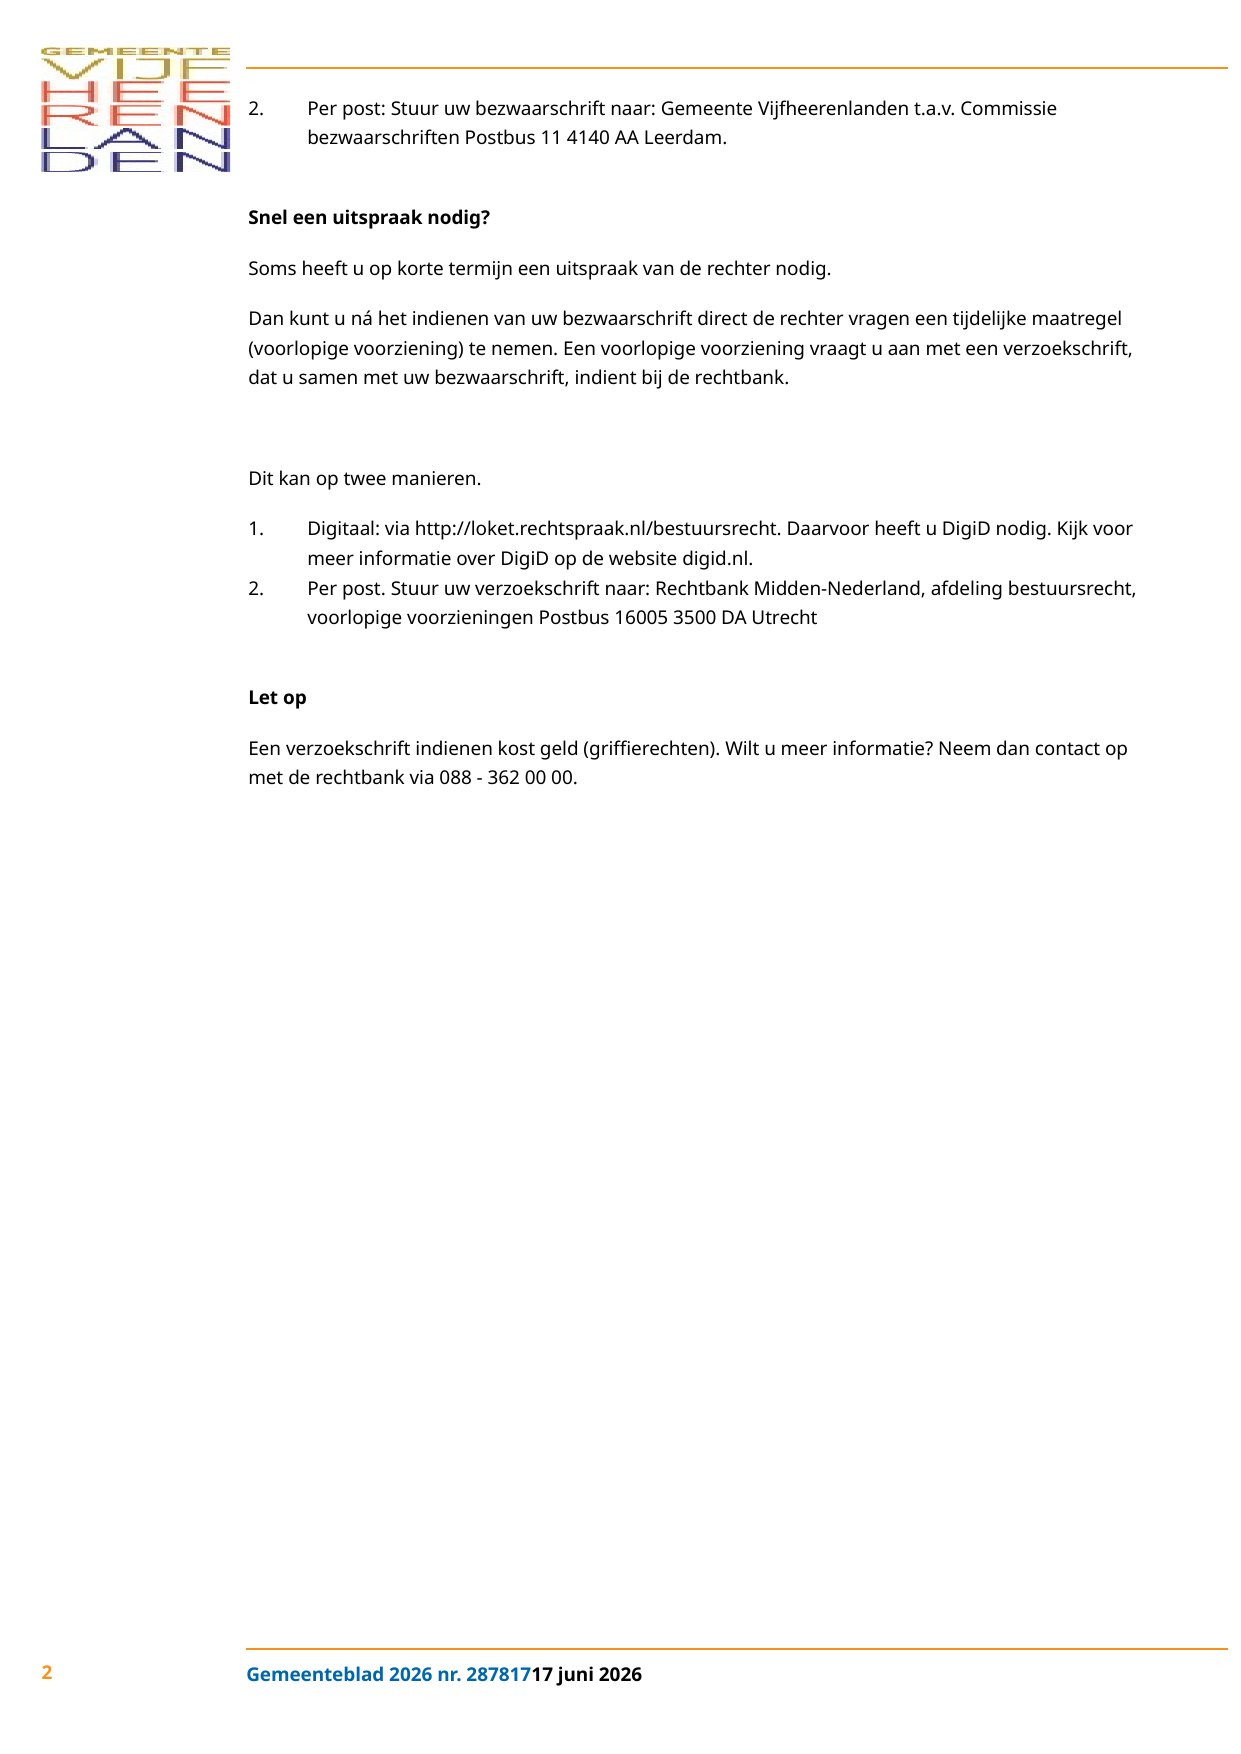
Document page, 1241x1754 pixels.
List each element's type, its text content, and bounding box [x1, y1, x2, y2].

list Per post. Stuur uw verzoekschrift naar: Rechtbank Midden-Nederland, afdeling bestuursrecht, voorlopige voorzieningen Postbus 16005 3500 DA Utrecht [248, 575, 1152, 630]
text Een verzoekschrift indienen kost geld (griffierechten). Wilt u meer informatie? Neem dan contact op met de rechtbank via 088 - 362 00 00. [248, 735, 1152, 790]
picture [41, 47, 231, 172]
text Let op [248, 684, 1152, 710]
text Snel een uitspraak nodig? [248, 204, 1152, 230]
text Dit kan op twee manieren. [248, 465, 1152, 491]
list Per post: Stuur uw bezwaarschrift naar: Gemeente Vijfheerenlanden t.a.v. Commissie bezwaarschriften Postbus 11 4140 AA Leerdam. [248, 95, 1152, 150]
text Dan kunt u ná het indienen van uw bezwaarschrift direct de rechter vragen een tijdelijke maatregel (voorlopige voorziening) te nemen. Een voorlopige voorziening vraagt u aan met een verzoekschrift, dat u samen met uw bezwaarschrift, indient bij de rechtbank. [248, 305, 1152, 390]
list Digitaal: via http://loket.rechtspraak.nl/bestuursrecht. Daarvoor heeft u DigiD nodig. Kijk voor meer informatie over DigiD op de website digid.nl. [248, 516, 1152, 571]
text Soms heeft u op korte termijn een uitspraak van de rechter nodig. [248, 255, 1152, 281]
